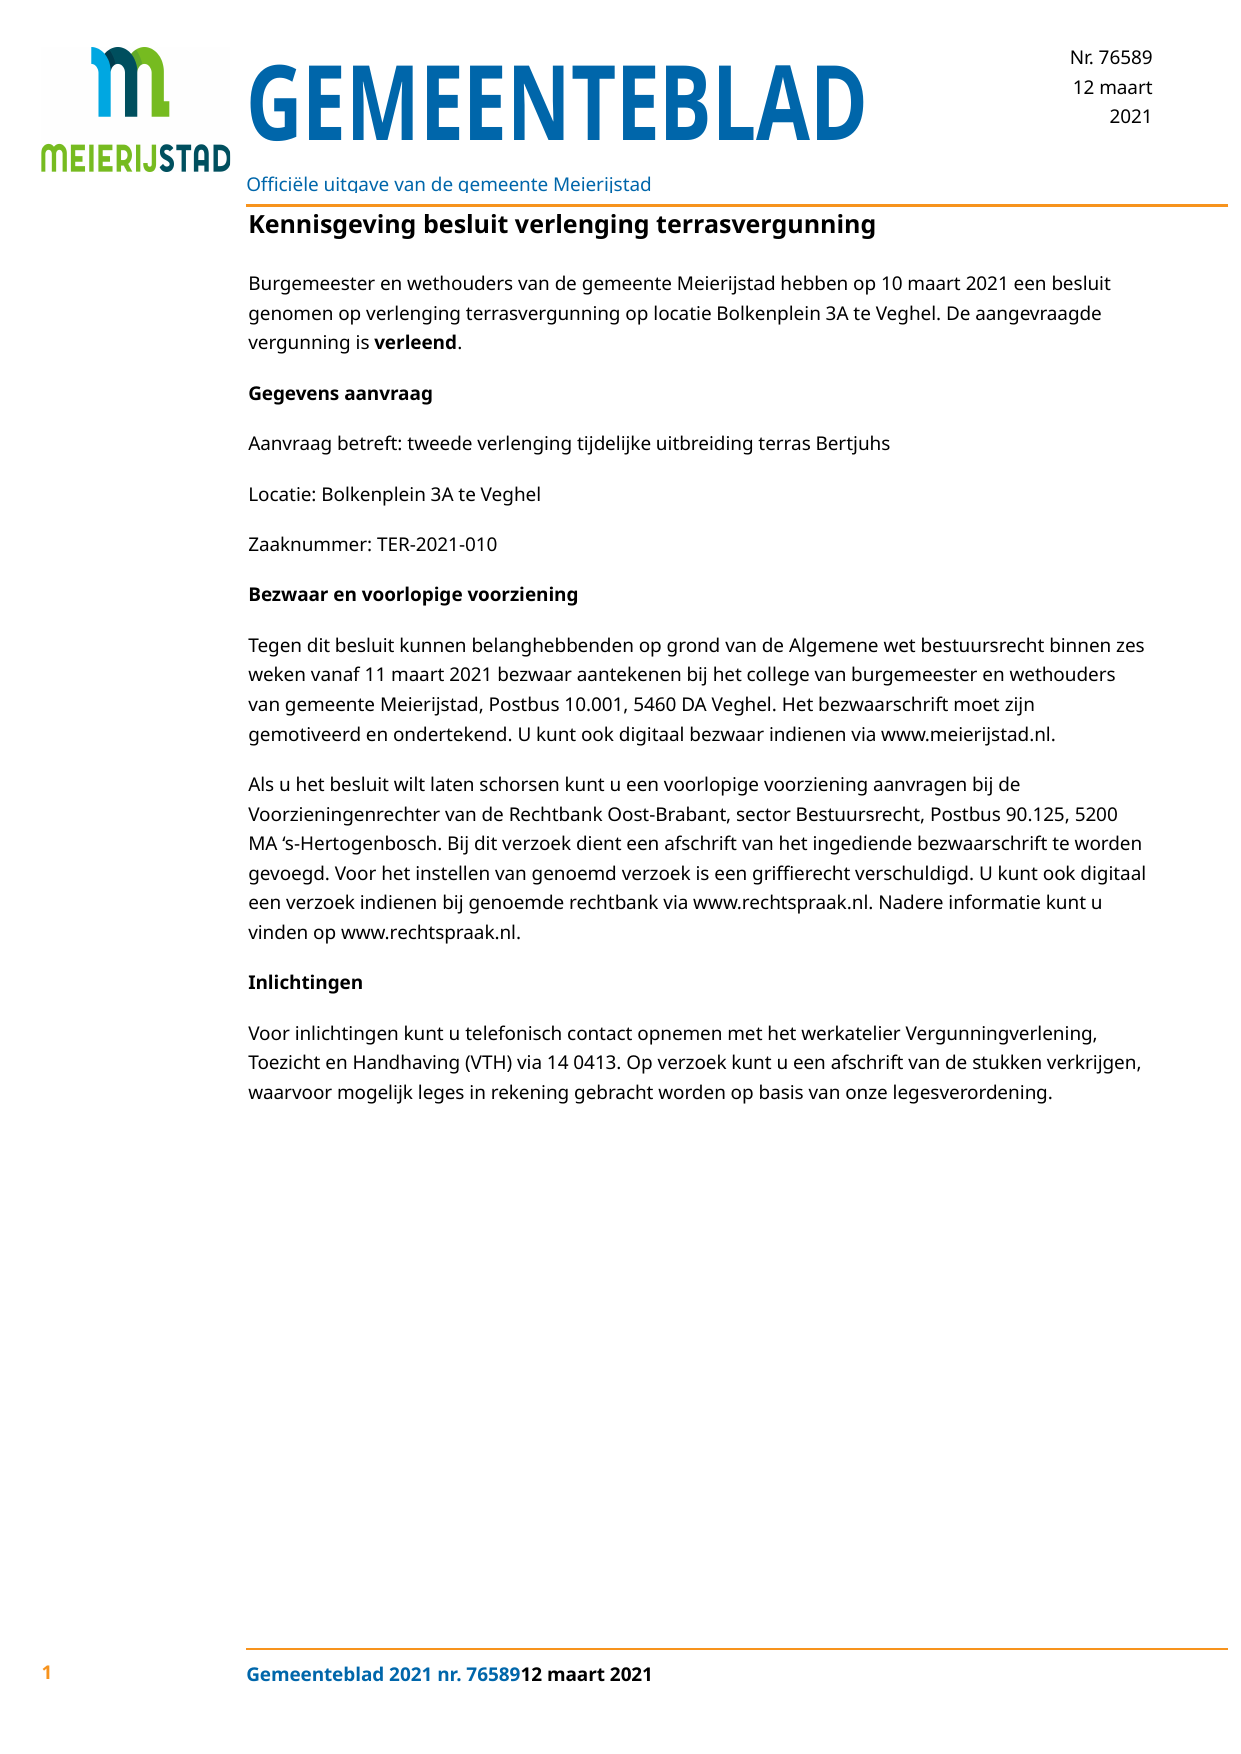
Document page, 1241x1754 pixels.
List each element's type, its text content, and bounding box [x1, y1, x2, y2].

text Aanvraag betreft: tweede verlenging tijdelijke uitbreiding terras Bertjuhs [248, 430, 1152, 456]
text Kennisgeving besluit verlenging terrasvergunning [248, 207, 1152, 241]
text Tegen dit besluit kunnen belanghebbenden op grond van de Algemene wet bestuursrecht binnen zes weken vanaf 11 maart 2021 bezwaar aantekenen bij het college van burgemeester en wethouders van gemeente Meierijstad, Postbus 10.001, 5460 DA Veghel. Het bezwaarschrift moet zijn gemotiveerd en ondertekend. U kunt ook digitaal bezwaar indienen via www.meierijstad.nl. [248, 632, 1152, 746]
text Locatie: Bolkenplein 3A te Veghel [248, 481, 1152, 506]
text Bezwaar en voorlopige voorziening [248, 582, 1152, 607]
text Zaaknummer: TER-2021-010 [248, 531, 1152, 557]
text Voor inlichtingen kunt u telefonisch contact opnemen met het werkatelier Vergunningverlening, Toezicht en Handhaving (VTH) via 14 0413. Op verzoek kunt u een afschrift van de stukken verkrijgen, waarvoor mogelijk leges in rekening gebracht worden op basis van onze legesverordening. [248, 1020, 1152, 1105]
text Inlichtingen [248, 969, 1152, 995]
text Gegevens aanvraag [248, 380, 1152, 406]
text Burgemeester en wethouders van de gemeente Meierijstad hebben op 10 maart 2021 een besluit genomen op verlenging terrasvergunning op locatie Bolkenplein 3A te Veghel. De aangevraagde vergunning is verleend. [248, 270, 1152, 355]
text Als u het besluit wilt laten schorsen kunt u een voorlopige voorziening aanvragen bij de Voorzieningenrechter van de Rechtbank Oost-Brabant, sector Bestuursrecht, Postbus 90.125, 5200 MA ‘s-Hertogenbosch. Bij dit verzoek dient een afschrift van het ingediende bezwaarschrift te worden gevoegd. Voor het instellen van genoemd verzoek is een griffierecht verschuldigd. U kunt ook digitaal een verzoek indienen bij genoemde rechtbank via www.rechtspraak.nl. Nadere informatie kunt u vinden op www.rechtspraak.nl. [248, 771, 1152, 945]
picture [41, 47, 231, 172]
